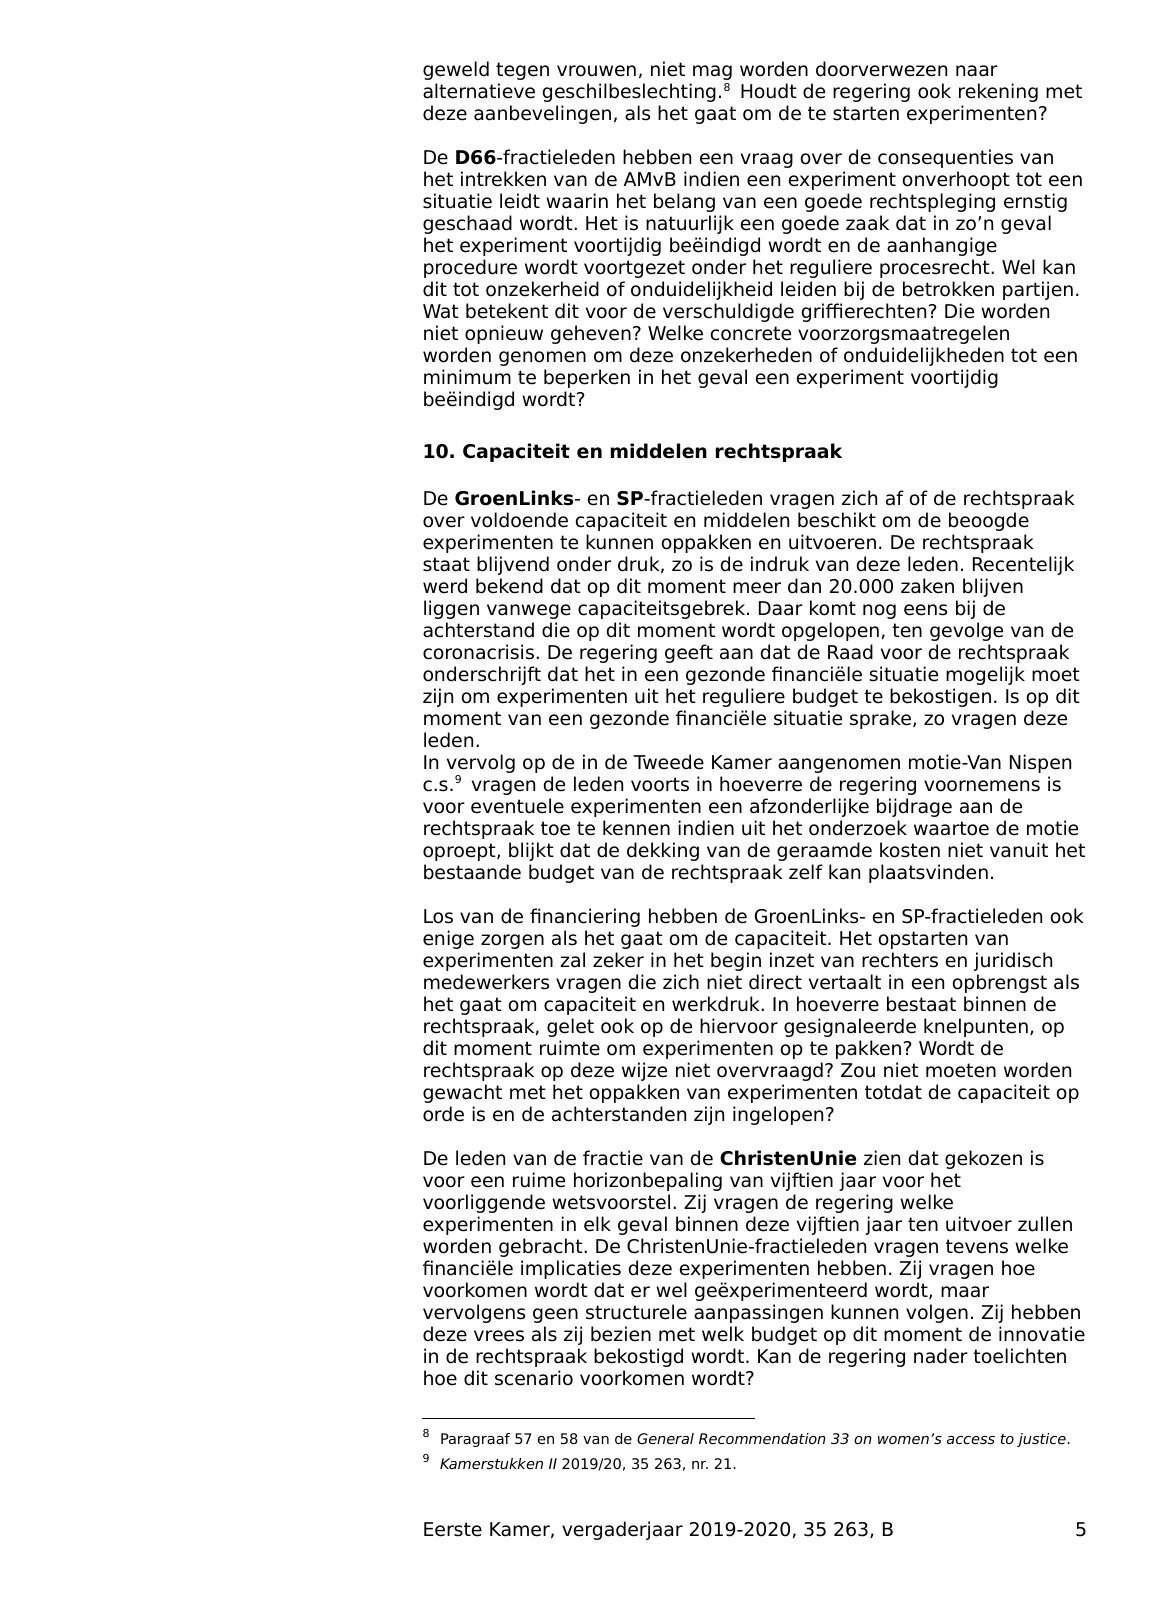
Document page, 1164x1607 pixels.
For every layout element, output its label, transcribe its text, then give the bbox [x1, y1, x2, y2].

text De GroenLinks- en SP-fractieleden vragen zich af of de rechtspraak over voldoende capaciteit en middelen beschikt om de beoogde experimenten te kunnen oppakken en uitvoeren. De rechtspraak staat blijvend onder druk, zo is de indruk van deze leden. Recentelijk werd bekend dat op dit moment meer dan 20.000 zaken blijven liggen vanwege capaciteitsgebrek. Daar komt nog eens bij de achterstand die op dit moment wordt opgelopen, ten gevolge van de coronacrisis. De regering geeft aan dat de Raad voor de rechtspraak onderschrijft dat het in een gezonde financiële situatie mogelijk moet zijn om experimenten uit het reguliere budget te bekostigen. Is op dit moment van een gezonde financiële situatie sprake, zo vragen deze leden. [422, 488, 1087, 752]
subtitle 10. Capaciteit en middelen rechtspraak [422, 441, 1087, 463]
text In vervolg op de in de Tweede Kamer aangenomen motie-Van Nispen c.s. vragen de leden voorts in hoeverre de regering voornemens is voor eventuele experimenten een afzonderlijke bijdrage aan de rechtspraak toe te kennen indien uit het onderzoek waartoe de motie oproept, blijkt dat de dekking van de geraamde kosten niet vanuit het bestaande budget van de rechtspraak zelf kan plaatsvinden. [422, 752, 1087, 883]
text Paragraaf 57 en 58 van de General Recommendation 33 on women’s access to justice. [422, 1427, 1087, 1449]
text De leden van de fractie van de ChristenUnie zien dat gekozen is voor een ruime horizonbepaling van vijftien jaar voor het voorliggende wetsvoorstel. Zij vragen de regering welke experimenten in elk geval binnen deze vijftien jaar ten uitvoer zullen worden gebracht. De ChristenUnie-fractieleden vragen tevens welke financiële implicaties deze experimenten hebben. Zij vragen hoe voorkomen wordt dat er wel geëxperimenteerd wordt, maar vervolgens geen structurele aanpassingen kunnen volgen. Zij hebben deze vrees als zij bezien met welk budget op dit moment de innovatie in de rechtspraak bekostigd wordt. Kan de regering nader toelichten hoe dit scenario voorkomen wordt? [422, 1148, 1087, 1389]
text geweld tegen vrouwen, niet mag worden doorverwezen naar alternatieve geschilbeslechting. Houdt de regering ook rekening met deze aanbevelingen, als het gaat om de te starten experimenten? [422, 59, 1087, 125]
text De D66-fractieleden hebben een vraag over de consequenties van het intrekken van de AMvB indien een experiment onverhoopt tot een situatie leidt waarin het belang van een goede rechtspleging ernstig geschaad wordt. Het is natuurlijk een goede zaak dat in zo’n geval het experiment voortijdig beëindigd wordt en de aanhangige procedure wordt voortgezet onder het reguliere procesrecht. Wel kan dit tot onzekerheid of onduidelijkheid leiden bij de betrokken partijen. Wat betekent dit voor de verschuldigde griffierechten? Die worden niet opnieuw geheven? Welke concrete voorzorgsmaatregelen worden genomen om deze onzekerheden of onduidelijkheden tot een minimum te beperken in het geval een experiment voortijdig beëindigd wordt? [422, 147, 1087, 411]
text Los van de financiering hebben de GroenLinks- en SP-fractieleden ook enige zorgen als het gaat om de capaciteit. Het opstarten van experimenten zal zeker in het begin inzet van rechters en juridisch medewerkers vragen die zich niet direct vertaalt in een opbrengst als het gaat om capaciteit en werkdruk. In hoeverre bestaat binnen de rechtspraak, gelet ook op de hiervoor gesignaleerde knelpunten, op dit moment ruimte om experimenten op te pakken? Wordt de rechtspraak op deze wijze niet overvraagd? Zou niet moeten worden gewacht met het oppakken van experimenten totdat de capaciteit op orde is en de achterstanden zijn ingelopen? [422, 906, 1087, 1126]
text Kamerstukken II 2019/20, 35 263, nr. 21. [422, 1452, 1087, 1474]
